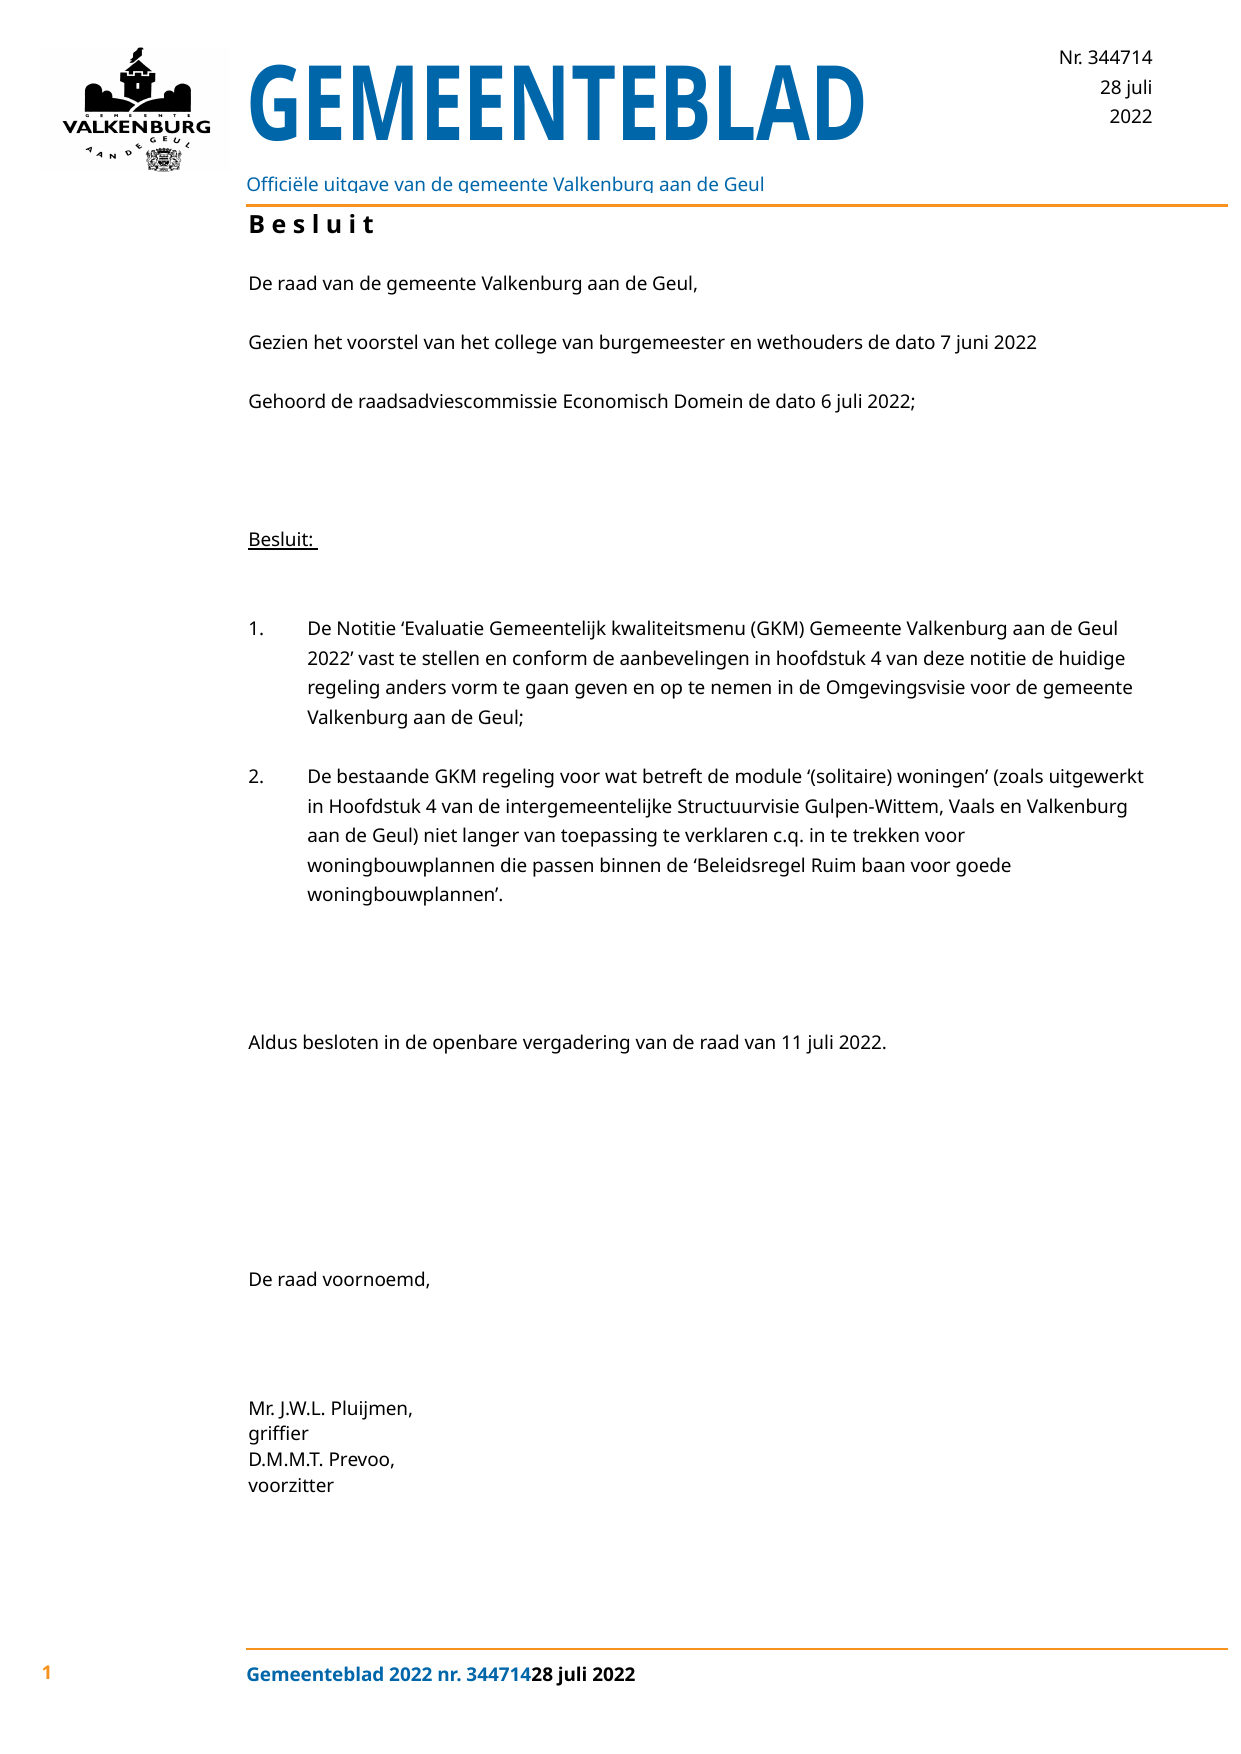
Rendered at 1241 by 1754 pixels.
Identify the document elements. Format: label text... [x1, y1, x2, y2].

list De bestaande GKM regeling voor wat betreft de module ‘(solitaire) woningen’ (zoals uitgewerkt in Hoofdstuk 4 van de intergemeentelijke Structuurvisie Gulpen-Wittem, Vaals en Valkenburg aan de Geul) niet langer van toepassing te verklaren c.q. in te trekken voor woningbouwplannen die passen binnen de ‘Beleidsregel Ruim baan voor goede woningbouwplannen’. [248, 763, 1152, 907]
text Besluit: [248, 527, 1152, 552]
text D.M.M.T. Prevoo, [248, 1446, 1152, 1472]
text griffier [248, 1421, 1152, 1446]
text De raad van de gemeente Valkenburg aan de Geul, [248, 270, 1152, 296]
text B e s l u i t [248, 207, 1152, 241]
text Gehoord de raadsadviescommissie Economisch Domein de dato 6 juli 2022; [248, 389, 1152, 414]
text Gezien het voorstel van het college van burgemeester en wethouders de dato 7 juni 2022 [248, 329, 1152, 355]
text Mr. J.W.L. Pluijmen, [248, 1395, 1152, 1421]
text De raad voornoemd, [248, 1266, 1152, 1292]
text Aldus besloten in de openbare vergadering van de raad van 11 juli 2022. [248, 1029, 1152, 1055]
picture [41, 47, 231, 172]
list De Notitie ‘Evaluatie Gemeentelijk kwaliteitsmenu (GKM) Gemeente Valkenburg aan de Geul 2022’ vast te stellen en conform de aanbevelingen in hoofdstuk 4 van deze notitie de huidige regeling anders vorm te gaan geven en op te nemen in de Omgevingsvisie voor de gemeente Valkenburg aan de Geul; [248, 615, 1152, 730]
text voorzitter [248, 1472, 1152, 1498]
